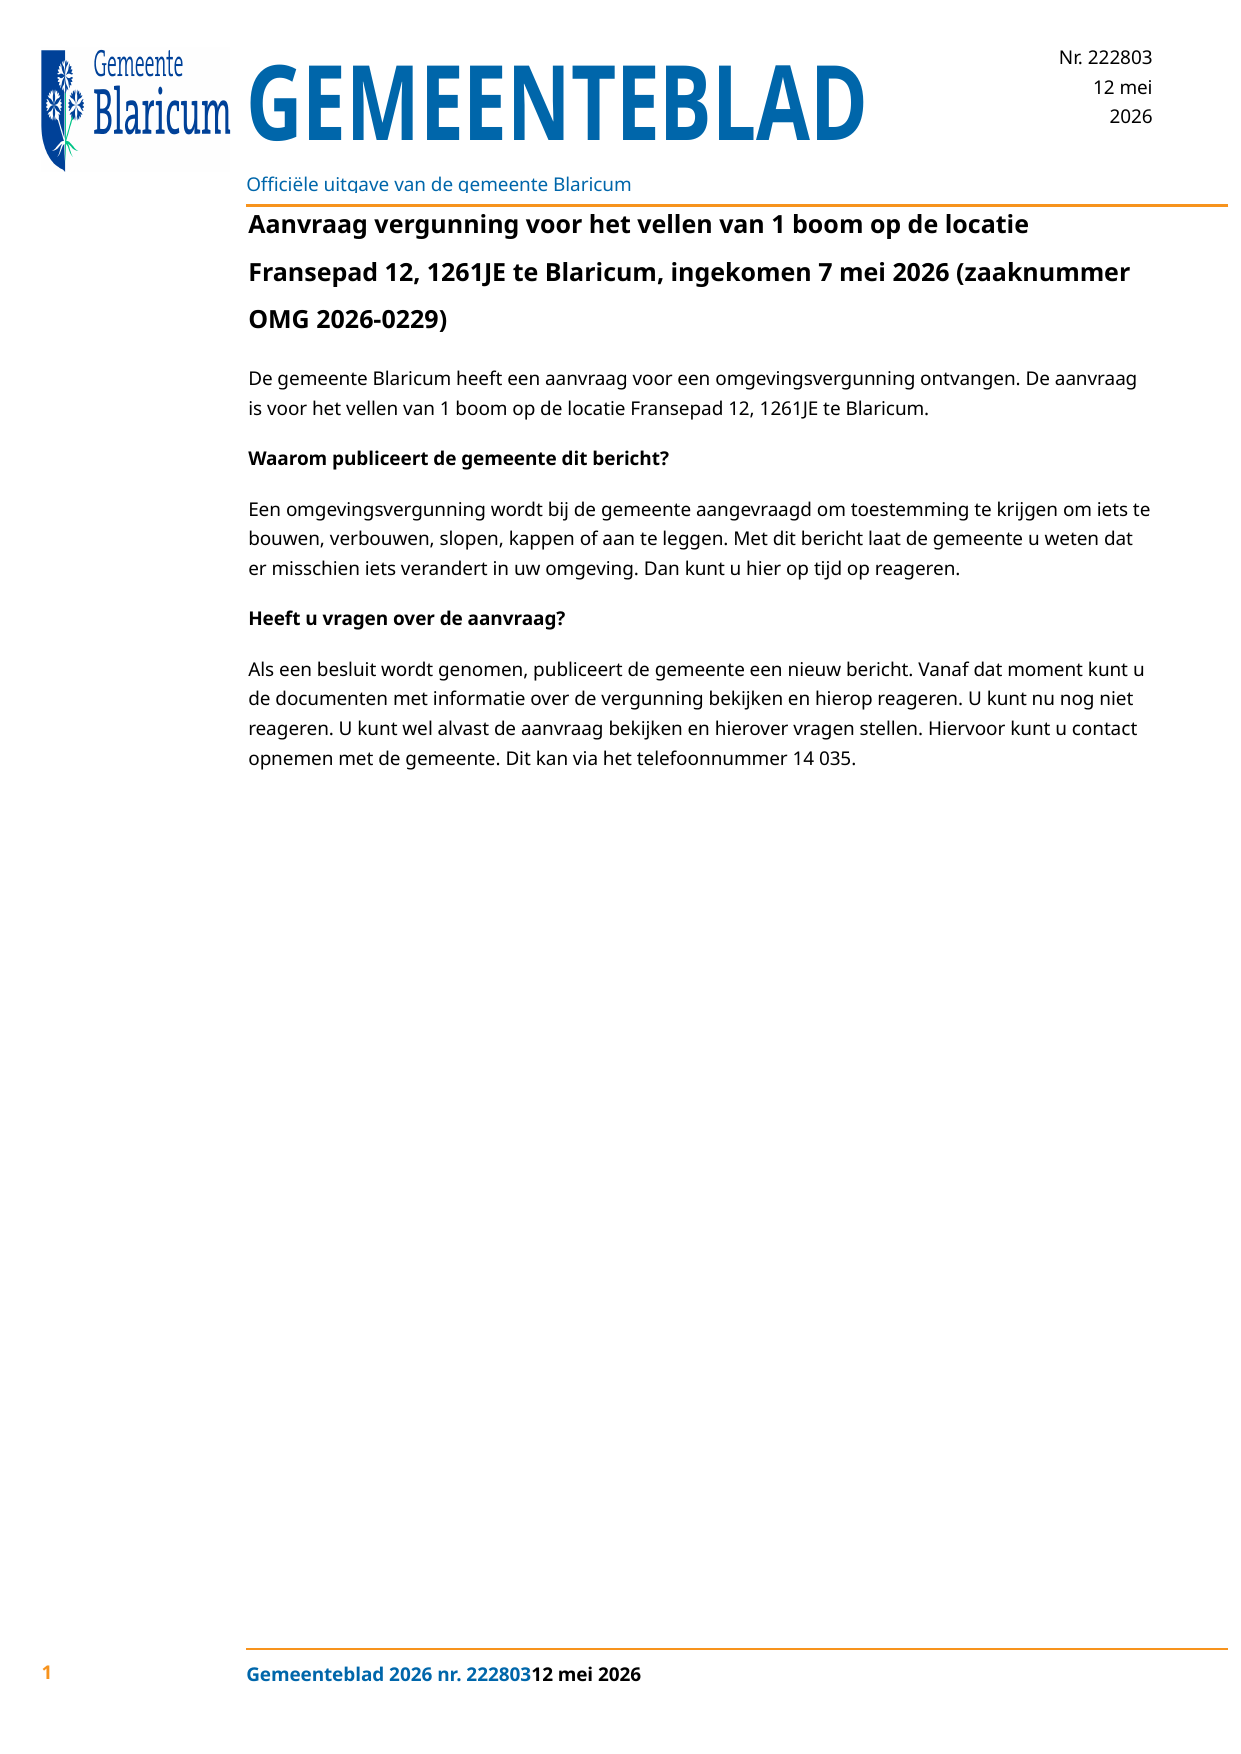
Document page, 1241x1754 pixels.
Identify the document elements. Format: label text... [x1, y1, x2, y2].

text Een omgevingsvergunning wordt bij de gemeente aangevraagd om toestemming te krijgen om iets te bouwen, verbouwen, slopen, kappen of aan te leggen. Met dit bericht laat de gemeente u weten dat er misschien iets verandert in uw omgeving. Dan kunt u hier op tijd op reageren. [248, 496, 1152, 581]
text Als een besluit wordt genomen, publiceert de gemeente een nieuw bericht. Vanaf dat moment kunt u de documenten met informatie over de vergunning bekijken en hierop reageren. U kunt nu nog niet reageren. U kunt wel alvast de aanvraag bekijken en hierover vragen stellen. Hiervoor kunt u contact opnemen met de gemeente. Dit kan via het telefoonnummer 14 035. [248, 656, 1152, 770]
text Waarom publiceert de gemeente dit bericht? [248, 446, 1152, 471]
text Aanvraag vergunning voor het vellen van 1 boom op de locatie Fransepad 12, 1261JE te Blaricum, ingekomen 7 mei 2026 (zaaknummer OMG 2026-0229) [248, 207, 1152, 336]
text De gemeente Blaricum heeft een aanvraag voor een omgevingsvergunning ontvangen. De aanvraag is voor het vellen van 1 boom op de locatie Fransepad 12, 1261JE te Blaricum. [248, 366, 1152, 421]
text Heeft u vragen over de aanvraag? [248, 606, 1152, 631]
picture [41, 47, 231, 172]
